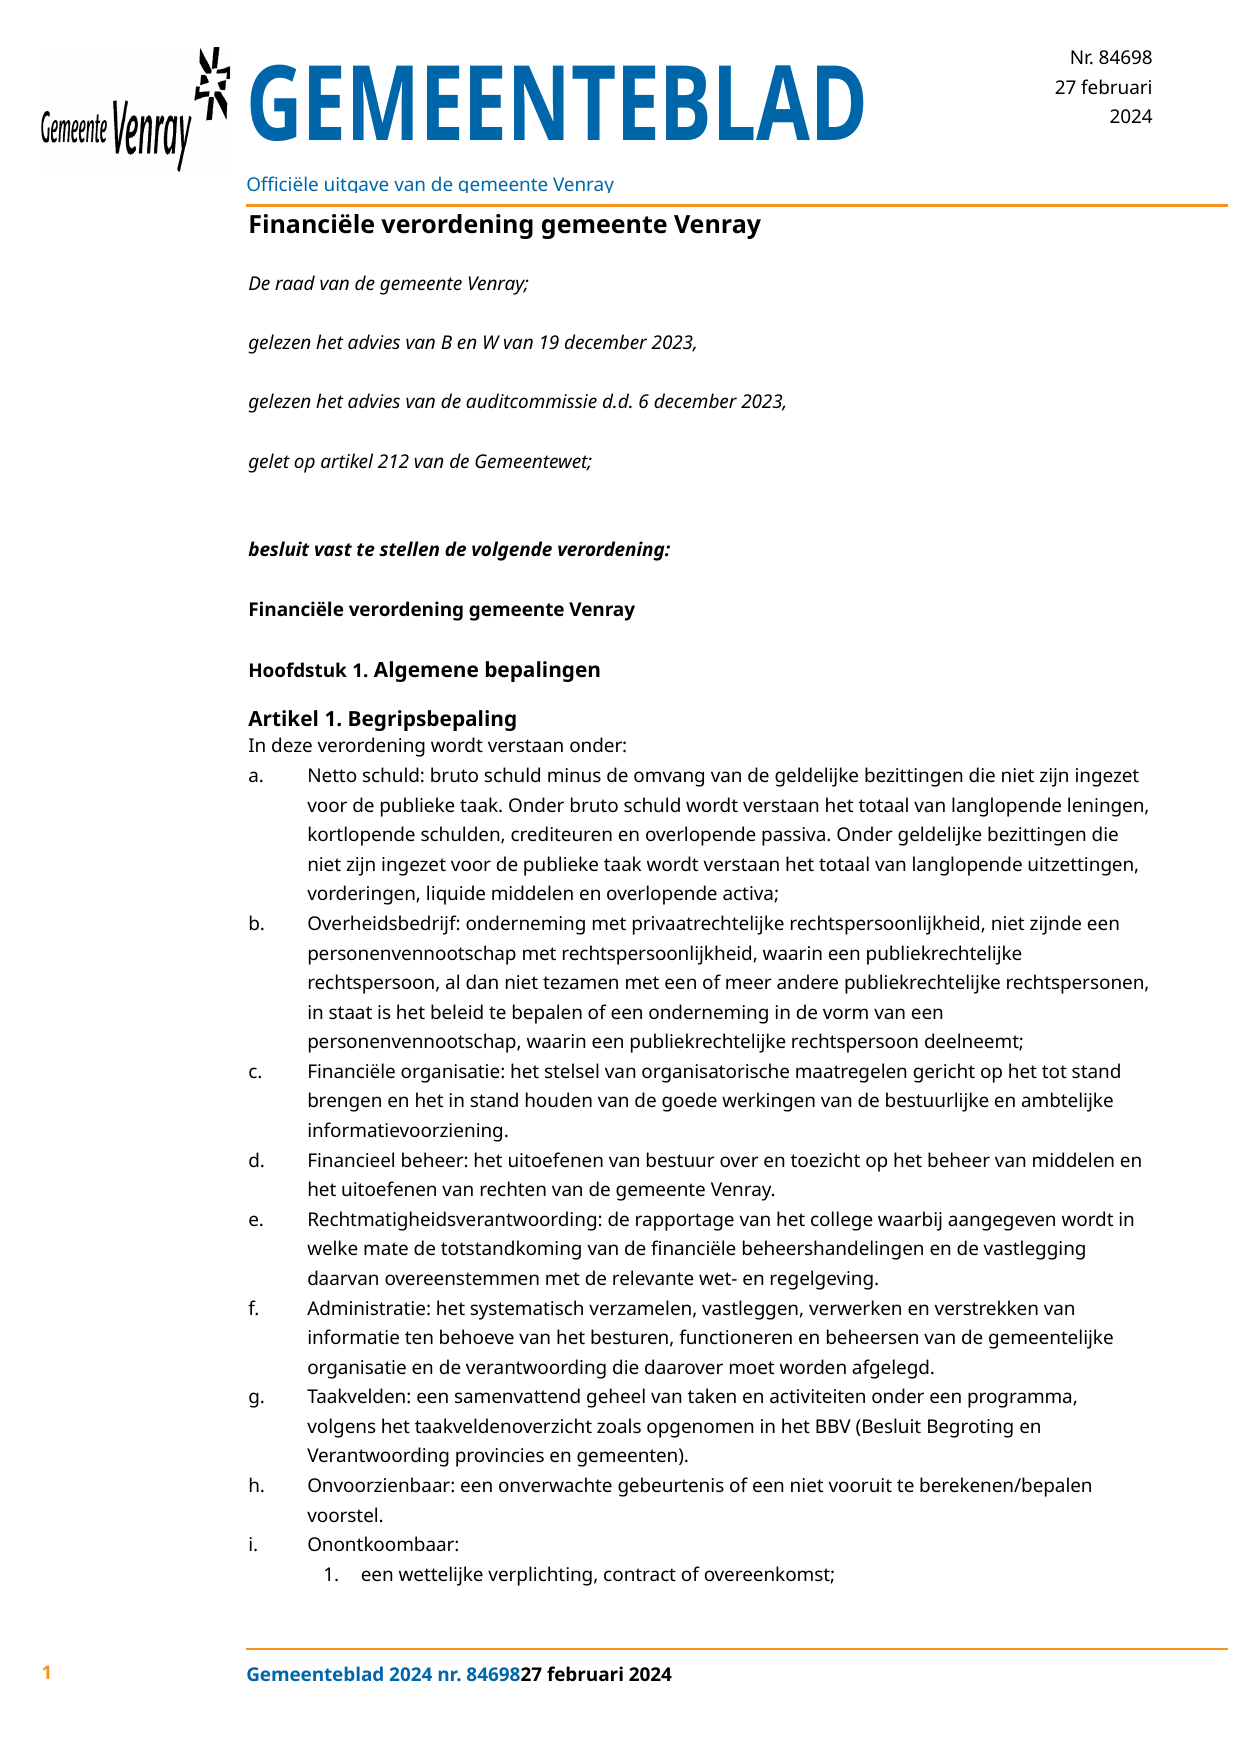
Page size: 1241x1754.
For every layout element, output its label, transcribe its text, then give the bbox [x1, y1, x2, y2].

list Financiële organisatie: het stelsel van organisatorische maatregelen gericht op het tot stand brengen en het in stand houden van de goede werkingen van de bestuurlijke en ambtelijke informatievoorziening. [248, 1058, 1152, 1143]
text gelezen het advies van de auditcommissie d.d. 6 december 2023, [248, 389, 1152, 414]
text Hoofdstuk 1. Algemene bepalingen [248, 655, 1152, 683]
list een wettelijke verplichting, contract of overeenkomst; [323, 1561, 1152, 1587]
text Artikel 1. Begripsbepaling [248, 704, 1152, 733]
list Administratie: het systematisch verzamelen, vastleggen, verwerken en verstrekken van informatie ten behoeve van het besturen, functioneren en beheersen van de gemeentelijke organisatie en de verantwoording die daarover moet worden afgelegd. [248, 1295, 1152, 1379]
picture [41, 47, 231, 172]
text gelezen het advies van B en W van 19 december 2023, [248, 329, 1152, 355]
text De raad van de gemeente Venray; [248, 270, 1152, 296]
list Taakvelden: een samenvattend geheel van taken en activiteiten onder een programma, volgens het taakveldenoverzicht zoals opgenomen in het BBV (Besluit Begroting en Verantwoording provincies en gemeenten). [248, 1383, 1152, 1468]
list Rechtmatigheidsverantwoording: de rapportage van het college waarbij aangegeven wordt in welke mate de totstandkoming van de financiële beheershandelingen en de vastlegging daarvan overeenstemmen met de relevante wet- en regelgeving. [248, 1206, 1152, 1291]
list Onontkoombaar: [248, 1531, 1152, 1557]
list Onvoorzienbaar: een onverwachte gebeurtenis of een niet vooruit te berekenen/bepalen voorstel. [248, 1472, 1152, 1527]
text Financiële verordening gemeente Venray [248, 207, 1152, 241]
text In deze verordening wordt verstaan onder: [248, 733, 1152, 758]
text besluit vast te stellen de volgende verordening: [248, 537, 1152, 562]
text gelet op artikel 212 van de Gemeentewet; [248, 448, 1152, 473]
list Financieel beheer: het uitoefenen van bestuur over en toezicht op het beheer van middelen en het uitoefenen van rechten van de gemeente Venray. [248, 1147, 1152, 1202]
list Overheidsbedrijf: onderneming met privaatrechtelijke rechtspersoonlijkheid, niet zijnde een personenvennootschap met rechtspersoonlijkheid, waarin een publiekrechtelijke rechtspersoon, al dan niet tezamen met een of meer andere publiekrechtelijke rechtspersonen, in staat is het beleid te bepalen of een onderneming in de vorm van een personenvennootschap, waarin een publiekrechtelijke rechtspersoon deelneemt; [248, 910, 1152, 1054]
text Financiële verordening gemeente Venray [248, 596, 1152, 621]
list Netto schuld: bruto schuld minus de omvang van de geldelijke bezittingen die niet zijn ingezet voor de publieke taak. Onder bruto schuld wordt verstaan het totaal van langlopende leningen, kortlopende schulden, crediteuren en overlopende passiva. Onder geldelijke bezittingen die niet zijn ingezet voor de publieke taak wordt verstaan het totaal van langlopende uitzettingen, vorderingen, liquide middelen en overlopende activa; [248, 762, 1152, 906]
